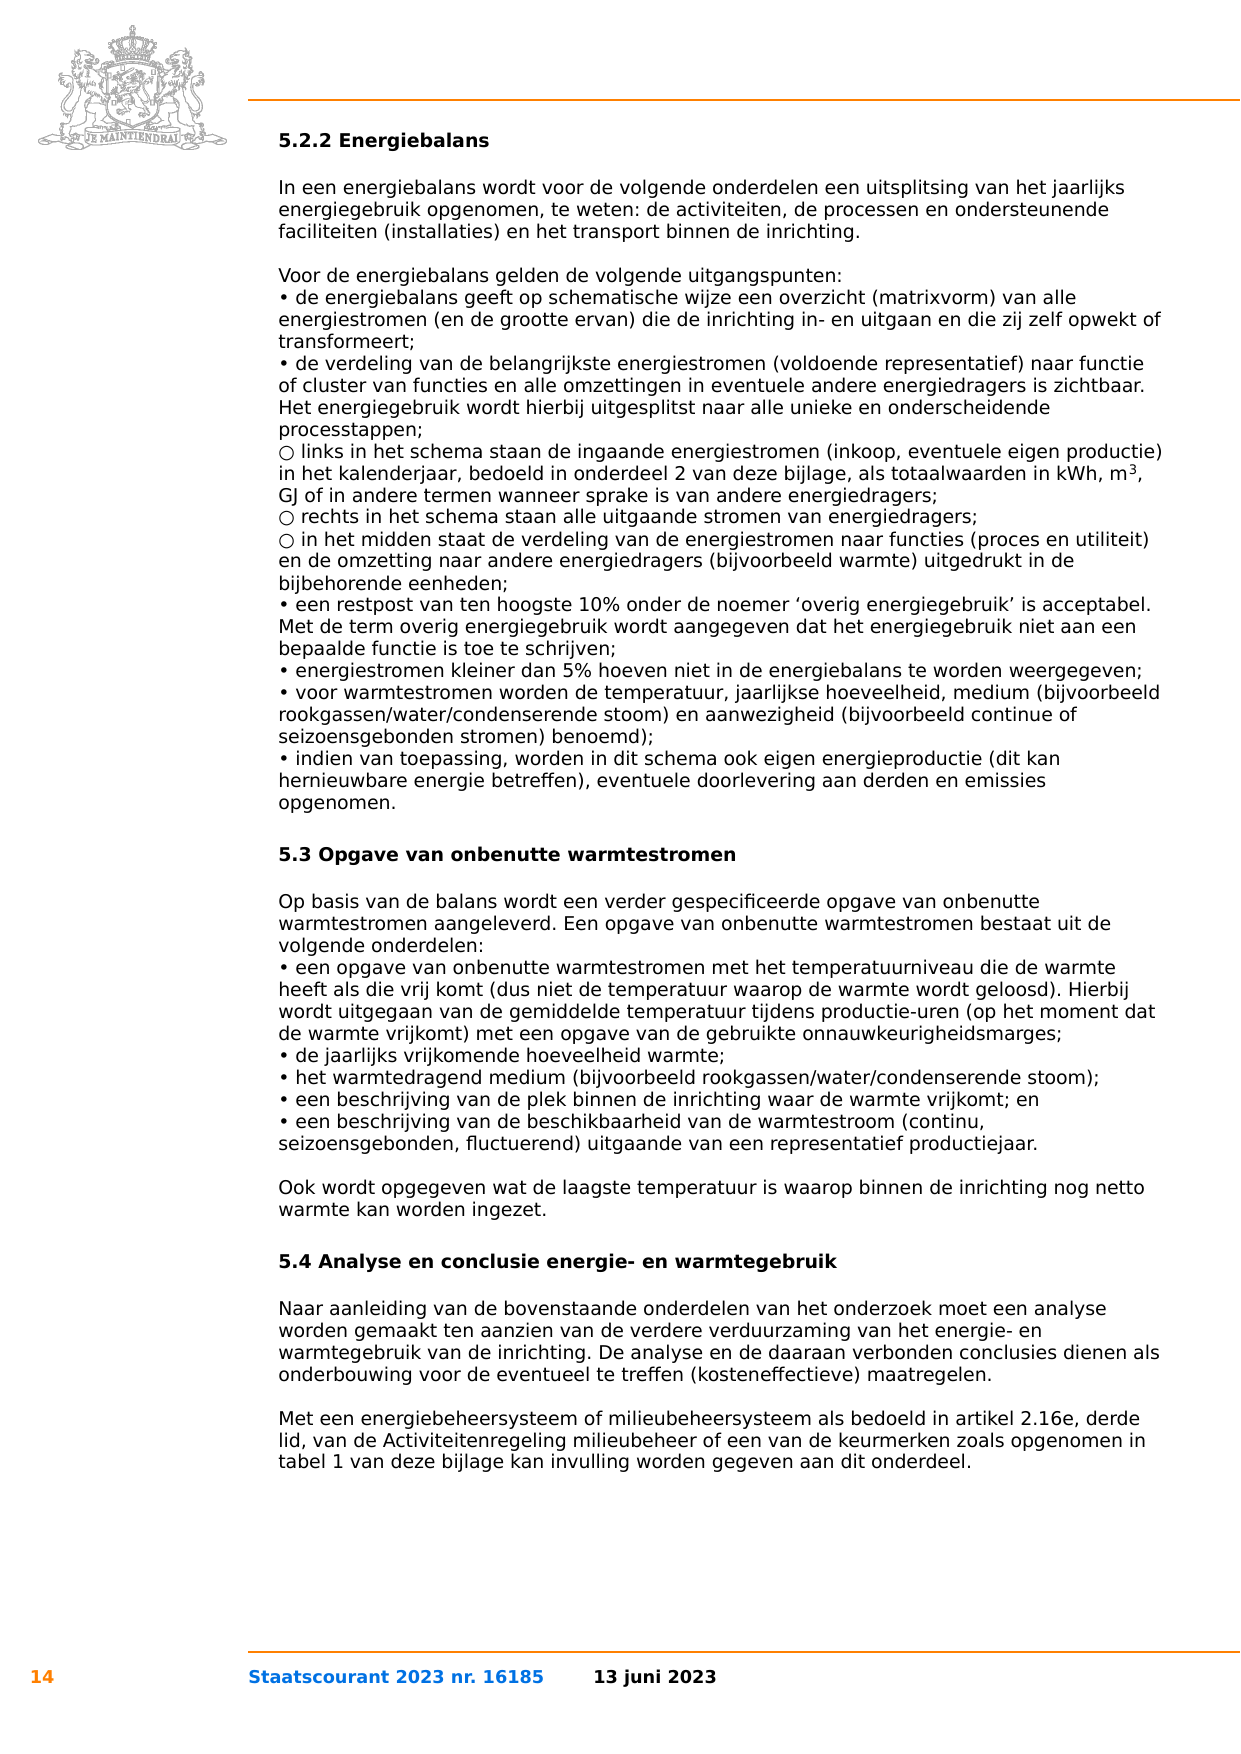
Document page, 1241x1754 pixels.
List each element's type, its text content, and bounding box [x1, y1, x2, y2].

text Met een energiebeheersysteem of milieubeheersysteem als bedoeld in artikel 2.16e, derde lid, van de Activiteitenregeling milieubeheer of een van de keurmerken zoals opgenomen in tabel 1 van deze bijlage kan invulling worden gegeven aan dit onderdeel. [278, 1407, 1163, 1473]
text • de energiebalans geeft op schematische wijze een overzicht (matrixvorm) van alle energiestromen (en de grootte ervan) die de inrichting in- en uitgaan en die zij zelf opwekt of transformeert; [278, 287, 1163, 353]
text • een opgave van onbenutte warmtestromen met het temperatuurniveau die de warmte heeft als die vrij komt (dus niet de temperatuur waarop de warmte wordt geloosd). Hierbij wordt uitgegaan van de gemiddelde temperatuur tijdens productie-uren (op het moment dat de warmte vrijkomt) met een opgave van de gebruikte onnauwkeurigheidsmarges; [278, 957, 1163, 1045]
text • de verdeling van de belangrijkste energiestromen (voldoende representatief) naar functie of cluster van functies en alle omzettingen in eventuele andere energiedragers is zichtbaar. Het energiegebruik wordt hierbij uitgesplitst naar alle unieke en onderscheidende processtappen; [278, 353, 1163, 441]
text • een beschrijving van de plek binnen de inrichting waar de warmte vrijkomt; en [278, 1089, 1163, 1111]
picture [38, 25, 227, 150]
text Ook wordt opgegeven wat de laagste temperatuur is waarop binnen de inrichting nog netto warmte kan worden ingezet. [278, 1177, 1163, 1221]
text • een restpost van ten hoogste 10% onder de noemer ‘overig energiegebruik’ is acceptabel. Met de term overig energiegebruik wordt aangegeven dat het energiegebruik niet aan een bepaalde functie is toe te schrijven; [278, 594, 1163, 660]
text • de jaarlijks vrijkomende hoeveelheid warmte; [278, 1045, 1163, 1067]
text ○ rechts in het schema staan alle uitgaande stromen van energiedragers; [278, 506, 1163, 528]
subtitle 5.3 Opgave van onbenutte warmtestromen [278, 844, 1163, 866]
text • indien van toepassing, worden in dit schema ook eigen energieproductie (dit kan hernieuwbare energie betreffen), eventuele doorlevering aan derden en emissies opgenomen. [278, 748, 1163, 814]
text • het warmtedragend medium (bijvoorbeeld rookgassen/water/condenserende stoom); [278, 1067, 1163, 1089]
text ○ in het midden staat de verdeling van de energiestromen naar functies (proces en utiliteit) en de omzetting naar andere energiedragers (bijvoorbeeld warmte) uitgedrukt in de bijbehorende eenheden; [278, 528, 1163, 594]
text • voor warmtestromen worden de temperatuur, jaarlijkse hoeveelheid, medium (bijvoorbeeld rookgassen/water/condenserende stoom) en aanwezigheid (bijvoorbeeld continue of seizoensgebonden stromen) benoemd); [278, 682, 1163, 748]
text Naar aanleiding van de bovenstaande onderdelen van het onderzoek moet een analyse worden gemaakt ten aanzien van de verdere verduurzaming van het energie- en warmtegebruik van de inrichting. De analyse en de daaraan verbonden conclusies dienen als onderbouwing voor de eventueel te treffen (kosteneffectieve) maatregelen. [278, 1298, 1163, 1386]
subtitle 5.4 Analyse en conclusie energie- en warmtegebruik [278, 1251, 1163, 1273]
text • energiestromen kleiner dan 5% hoeven niet in de energiebalans te worden weergegeven; [278, 660, 1163, 682]
subtitle 5.2.2 Energiebalans [278, 130, 1163, 152]
text ○ links in het schema staan de ingaande energiestromen (inkoop, eventuele eigen productie) in het kalenderjaar, bedoeld in onderdeel 2 van deze bijlage, als totaalwaarden in kWh, m3, GJ of in andere termen wanneer sprake is van andere energiedragers; [278, 441, 1163, 506]
text Voor de energiebalans gelden de volgende uitgangspunten: [278, 265, 1163, 287]
text Op basis van de balans wordt een verder gespecificeerde opgave van onbenutte warmtestromen aangeleverd. Een opgave van onbenutte warmtestromen bestaat uit de volgende onderdelen: [278, 891, 1163, 957]
text In een energiebalans wordt voor de volgende onderdelen een uitsplitsing van het jaarlijks energiegebruik opgenomen, te weten: de activiteiten, de processen en ondersteunende faciliteiten (installaties) en het transport binnen de inrichting. [278, 177, 1163, 243]
text • een beschrijving van de beschikbaarheid van de warmtestroom (continu, seizoensgebonden, fluctuerend) uitgaande van een representatief productiejaar. [278, 1111, 1163, 1155]
